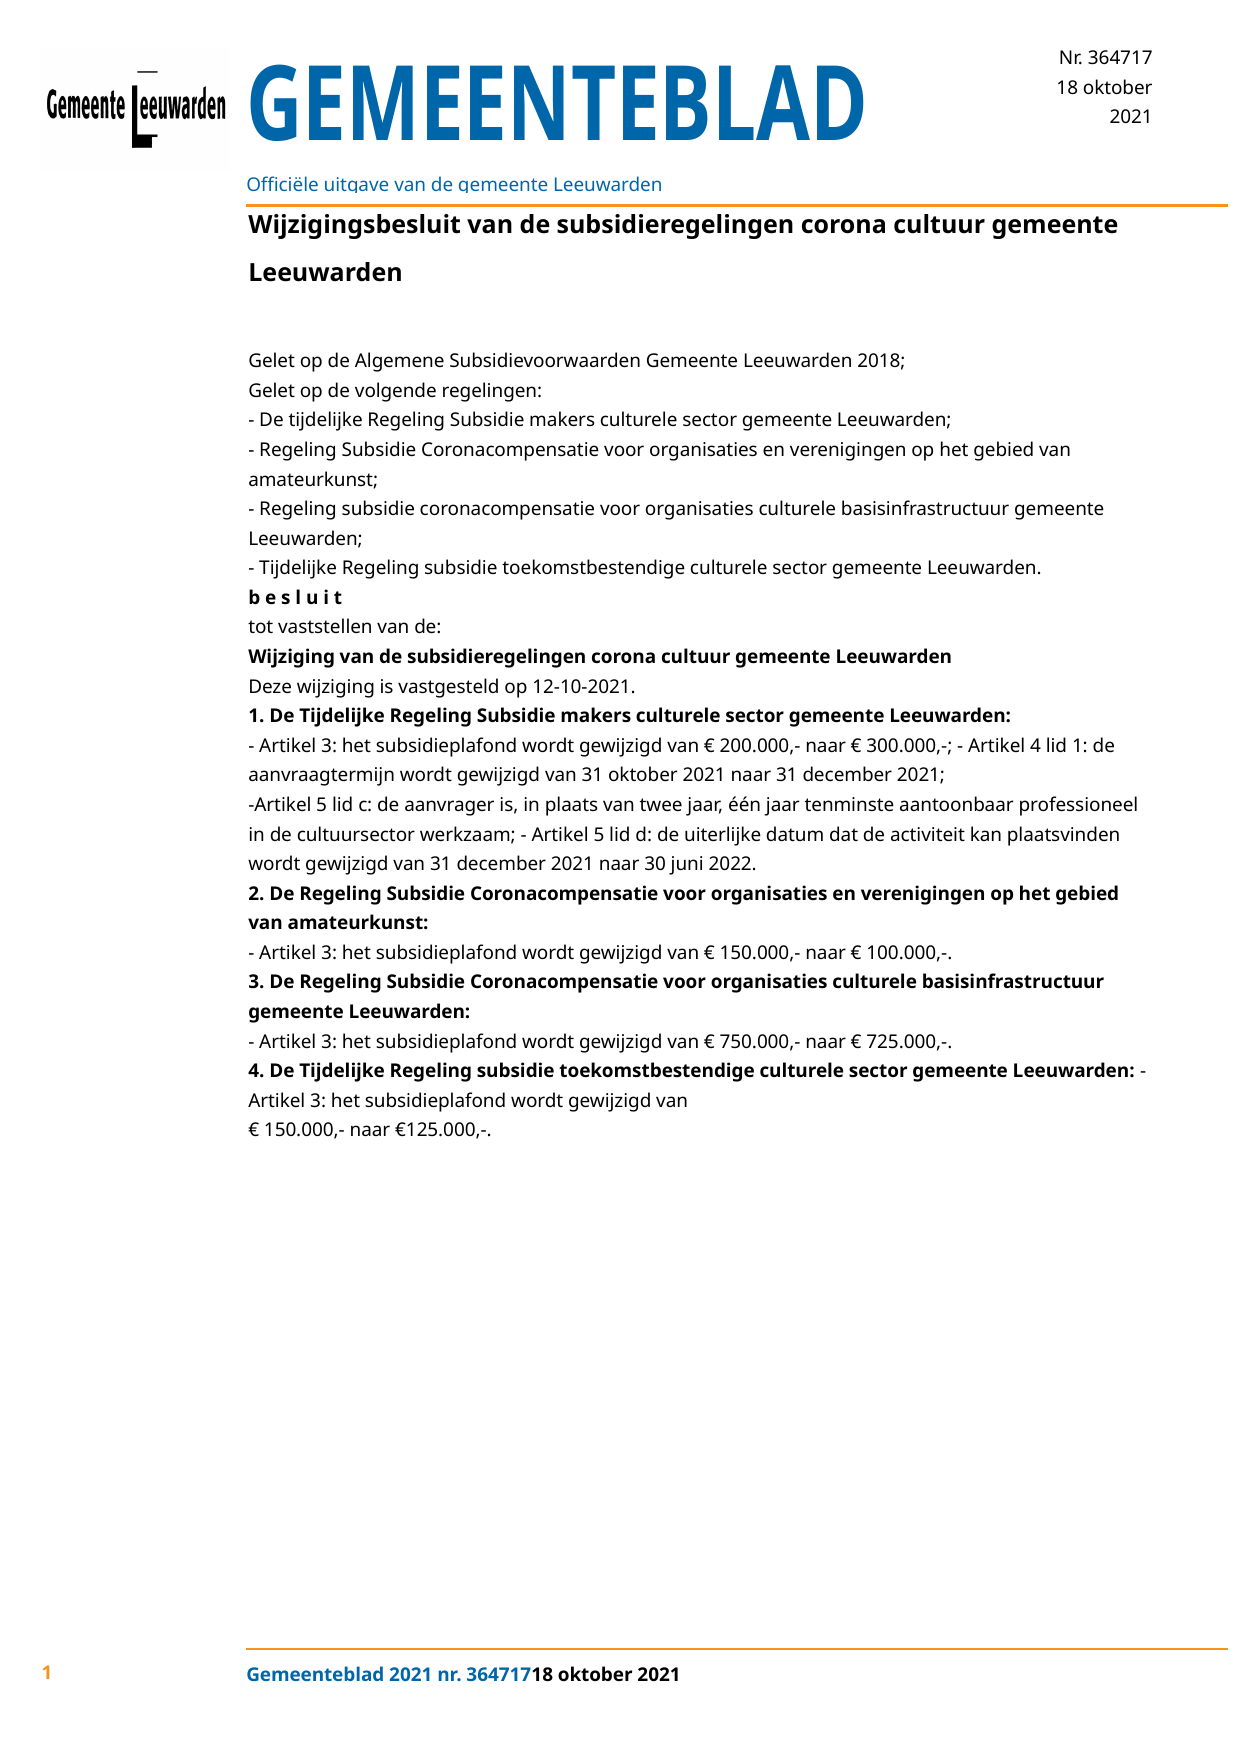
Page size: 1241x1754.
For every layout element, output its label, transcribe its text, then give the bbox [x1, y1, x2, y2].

picture [41, 47, 231, 172]
text b e s l u i t [248, 584, 1152, 610]
text - Artikel 3: het subsidieplafond wordt gewijzigd van € 750.000,- naar € 725.000,-. [248, 1028, 1152, 1054]
text -Artikel 5 lid c: de aanvrager is, in plaats van twee jaar, één jaar tenminste aantoonbaar professioneel in de cultuursector werkzaam; - Artikel 5 lid d: de uiterlijke datum dat de activiteit kan plaatsvinden wordt gewijzigd van 31 december 2021 naar 30 juni 2022. [248, 791, 1152, 876]
text Deze wijziging is vastgesteld op 12-10-2021. [248, 673, 1152, 699]
text - Regeling Subsidie Coronacompensatie voor organisaties en verenigingen op het gebied van amateurkunst; [248, 436, 1152, 492]
text - Regeling subsidie coronacompensatie voor organisaties culturele basisinfrastructuur gemeente Leeuwarden; [248, 495, 1152, 551]
text 3. De Regeling Subsidie Coronacompensatie voor organisaties culturele basisinfrastructuur gemeente Leeuwarden: [248, 969, 1152, 1024]
text 1. De Tijdelijke Regeling Subsidie makers culturele sector gemeente Leeuwarden: [248, 702, 1152, 728]
text - Artikel 3: het subsidieplafond wordt gewijzigd van € 200.000,- naar € 300.000,-; - Artikel 4 lid 1: de aanvraagtermijn wordt gewijzigd van 31 oktober 2021 naar 31 december 2021; [248, 732, 1152, 787]
text 4. De Tijdelijke Regeling subsidie toekomstbestendige culturele sector gemeente Leeuwarden: - Artikel 3: het subsidieplafond wordt gewijzigd van [248, 1057, 1152, 1113]
text - De tijdelijke Regeling Subsidie makers culturele sector gemeente Leeuwarden; [248, 407, 1152, 432]
text - Tijdelijke Regeling subsidie toekomstbestendige culturele sector gemeente Leeuwarden. [248, 554, 1152, 580]
text Gelet op de volgende regelingen: [248, 377, 1152, 403]
text Wijziging van de subsidieregelingen corona cultuur gemeente Leeuwarden [248, 643, 1152, 669]
text Gelet op de Algemene Subsidievoorwaarden Gemeente Leeuwarden 2018; [248, 347, 1152, 373]
text tot vaststellen van de: [248, 614, 1152, 639]
text € 150.000,- naar €125.000,-. [248, 1117, 1152, 1142]
text 2. De Regeling Subsidie Coronacompensatie voor organisaties en verenigingen op het gebied van amateurkunst: [248, 880, 1152, 935]
text Wijzigingsbesluit van de subsidieregelingen corona cultuur gemeente Leeuwarden [248, 207, 1152, 288]
text - Artikel 3: het subsidieplafond wordt gewijzigd van € 150.000,- naar € 100.000,-. [248, 939, 1152, 965]
